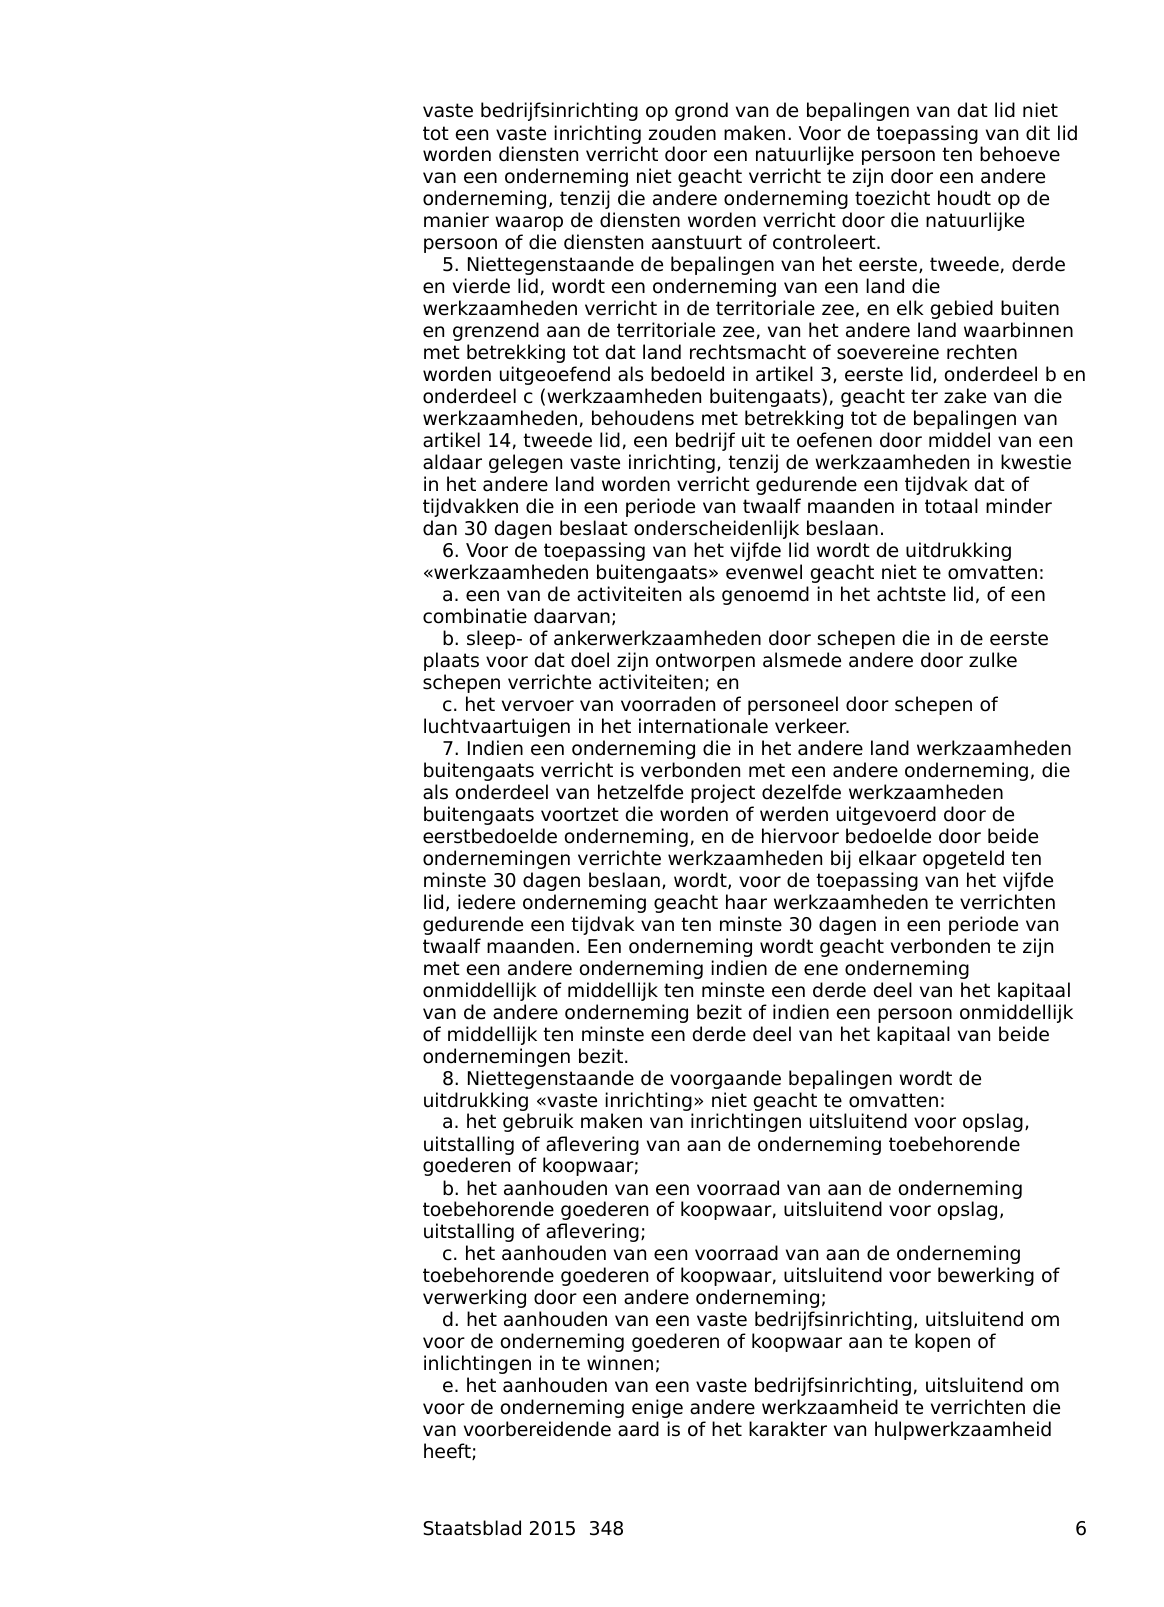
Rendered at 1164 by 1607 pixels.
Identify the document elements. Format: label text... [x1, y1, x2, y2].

text a. een van de activiteiten als genoemd in het achtste lid, of een combinatie daarvan; [422, 584, 1087, 628]
text 5. Niettegenstaande de bepalingen van het eerste, tweede, derde en vierde lid, wordt een onderneming van een land die werkzaamheden verricht in de territoriale zee, en elk gebied buiten en grenzend aan de territoriale zee, van het andere land waarbinnen met betrekking tot dat land rechtsmacht of soevereine rechten worden uitgeoefend als bedoeld in artikel 3, eerste lid, onderdeel b en onderdeel c (werkzaamheden buitengaats), geacht ter zake van die werkzaamheden, behoudens met betrekking tot de bepalingen van artikel 14, tweede lid, een bedrijf uit te oefenen door middel van een aldaar gelegen vaste inrichting, tenzij de werkzaamheden in kwestie in het andere land worden verricht gedurende een tijdvak dat of tijdvakken die in een periode van twaalf maanden in totaal minder dan 30 dagen beslaat onderscheidenlijk beslaan. [422, 254, 1087, 540]
text 7. Indien een onderneming die in het andere land werkzaamheden buitengaats verricht is verbonden met een andere onderneming, die als onderdeel van hetzelfde project dezelfde werkzaamheden buitengaats voortzet die worden of werden uitgevoerd door de eerstbedoelde onderneming, en de hiervoor bedoelde door beide ondernemingen verrichte werkzaamheden bij elkaar opgeteld ten minste 30 dagen beslaan, wordt, voor de toepassing van het vijfde lid, iedere onderneming geacht haar werkzaamheden te verrichten gedurende een tijdvak van ten minste 30 dagen in een periode van twaalf maanden. Een onderneming wordt geacht verbonden te zijn met een andere onderneming indien de ene onderneming onmiddellijk of middellijk ten minste een derde deel van het kapitaal van de andere onderneming bezit of indien een persoon onmiddellijk of middellijk ten minste een derde deel van het kapitaal van beide ondernemingen bezit. [422, 738, 1087, 1067]
text vaste bedrijfsinrichting op grond van de bepalingen van dat lid niet tot een vaste inrichting zouden maken. Voor de toepassing van dit lid worden diensten verricht door een natuurlijke persoon ten behoeve van een onderneming niet geacht verricht te zijn door een andere onderneming, tenzij die andere onderneming toezicht houdt op de manier waarop de diensten worden verricht door die natuurlijke persoon of die diensten aanstuurt of controleert. [422, 100, 1087, 254]
text c. het aanhouden van een voorraad van aan de onderneming toebehorende goederen of koopwaar, uitsluitend voor bewerking of verwerking door een andere onderneming; [422, 1243, 1087, 1309]
text 8. Niettegenstaande de voorgaande bepalingen wordt de uitdrukking «vaste inrichting» niet geacht te omvatten: [422, 1067, 1087, 1111]
text a. het gebruik maken van inrichtingen uitsluitend voor opslag, uitstalling of aflevering van aan de onderneming toebehorende goederen of koopwaar; [422, 1111, 1087, 1177]
text c. het vervoer van voorraden of personeel door schepen of luchtvaartuigen in het internationale verkeer. [422, 694, 1087, 738]
text e. het aanhouden van een vaste bedrijfsinrichting, uitsluitend om voor de onderneming enige andere werkzaamheid te verrichten die van voorbereidende aard is of het karakter van hulpwerkzaamheid heeft; [422, 1375, 1087, 1463]
text b. sleep- of ankerwerkzaamheden door schepen die in de eerste plaats voor dat doel zijn ontworpen alsmede andere door zulke schepen verrichte activiteiten; en [422, 628, 1087, 694]
text b. het aanhouden van een voorraad van aan de onderneming toebehorende goederen of koopwaar, uitsluitend voor opslag, uitstalling of aflevering; [422, 1177, 1087, 1243]
text 6. Voor de toepassing van het vijfde lid wordt de uitdrukking «werkzaamheden buitengaats» evenwel geacht niet te omvatten: [422, 540, 1087, 584]
text d. het aanhouden van een vaste bedrijfsinrichting, uitsluitend om voor de onderneming goederen of koopwaar aan te kopen of inlichtingen in te winnen; [422, 1309, 1087, 1375]
